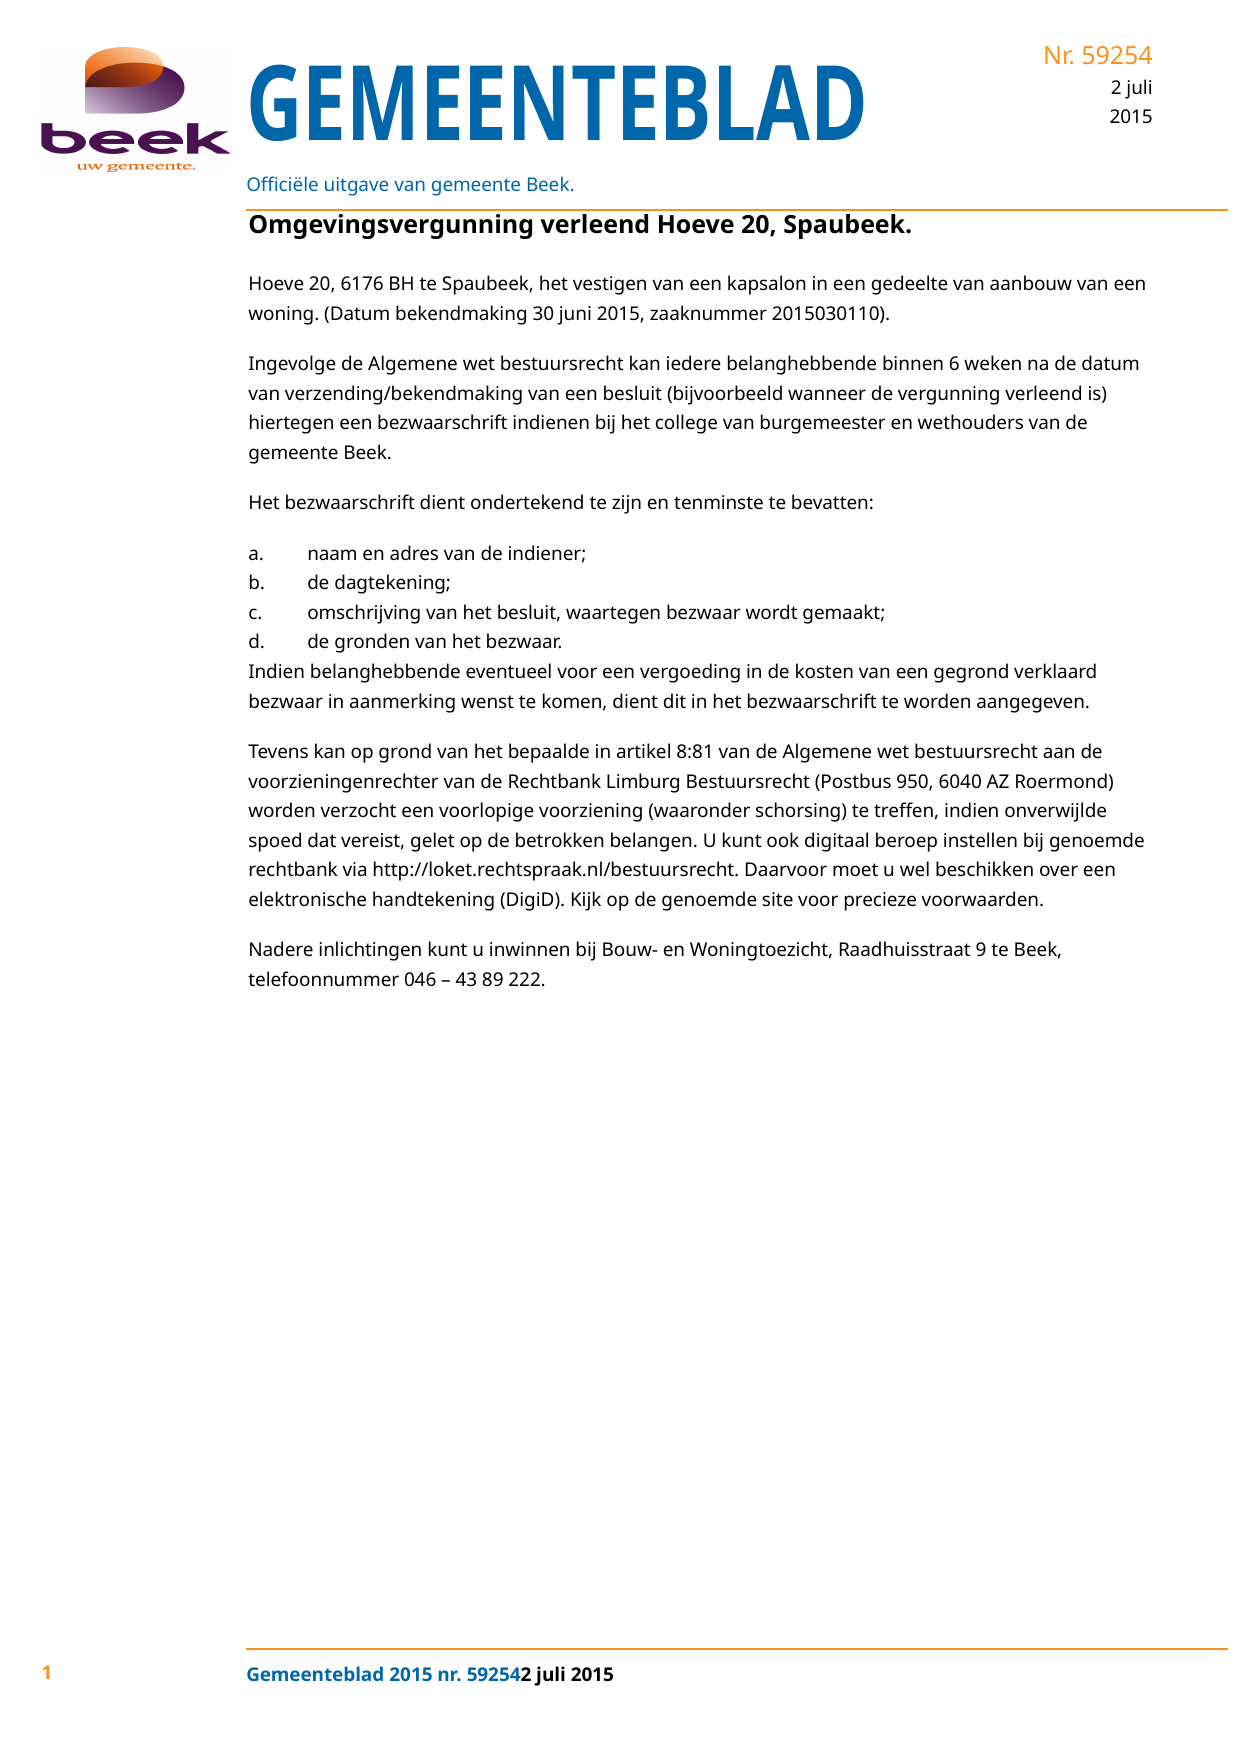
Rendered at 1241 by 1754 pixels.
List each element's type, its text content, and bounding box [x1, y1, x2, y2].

text Omgevingsvergunning verleend Hoeve 20, Spaubeek. [248, 211, 1152, 241]
text Indien belanghebbende eventueel voor een vergoeding in de kosten van een gegrond verklaard bezwaar in aanmerking wenst te komen, dient dit in het bezwaarschrift te worden aangegeven. [248, 658, 1152, 713]
list naam en adres van de indiener; [248, 540, 1152, 566]
text Hoeve 20, 6176 BH te Spaubeek, het vestigen van een kapsalon in een gedeelte van aanbouw van een woning. (Datum bekendmaking 30 juni 2015, zaaknummer 2015030110). [248, 270, 1152, 326]
list de dagtekening; [248, 569, 1152, 595]
text Nadere inlichtingen kunt u inwinnen bij Bouw- en Woningtoezicht, Raadhuisstraat 9 te Beek, telefoonnummer 046 – 43 89 222. [248, 937, 1152, 992]
list omschrijving van het besluit, waartegen bezwaar wordt gemaakt; [248, 599, 1152, 625]
list de gronden van het bezwaar. [248, 629, 1152, 654]
picture [41, 47, 231, 172]
text Ingevolge de Algemene wet bestuursrecht kan iedere belanghebbende binnen 6 weken na de datum van verzending/bekendmaking van een besluit (bijvoorbeeld wanneer de vergunning verleend is) hiertegen een bezwaarschrift indienen bij het college van burgemeester en wethouders van de gemeente Beek. [248, 350, 1152, 465]
text Het bezwaarschrift dient ondertekend te zijn en tenminste te bevatten: [248, 489, 1152, 515]
text Tevens kan op grond van het bepaalde in artikel 8:81 van de Algemene wet bestuursrecht aan de voorzieningenrechter van de Rechtbank Limburg Bestuursrecht (Postbus 950, 6040 AZ Roermond) worden verzocht een voorlopige voorziening (waaronder schorsing) te treffen, indien onverwijlde spoed dat vereist, gelet op de betrokken belangen. U kunt ook digitaal beroep instellen bij genoemde rechtbank via http://loket.rechtspraak.nl/bestuursrecht. Daarvoor moet u wel beschikken over een elektronische handtekening (DigiD). Kijk op de genoemde site voor precieze voorwaarden. [248, 738, 1152, 912]
